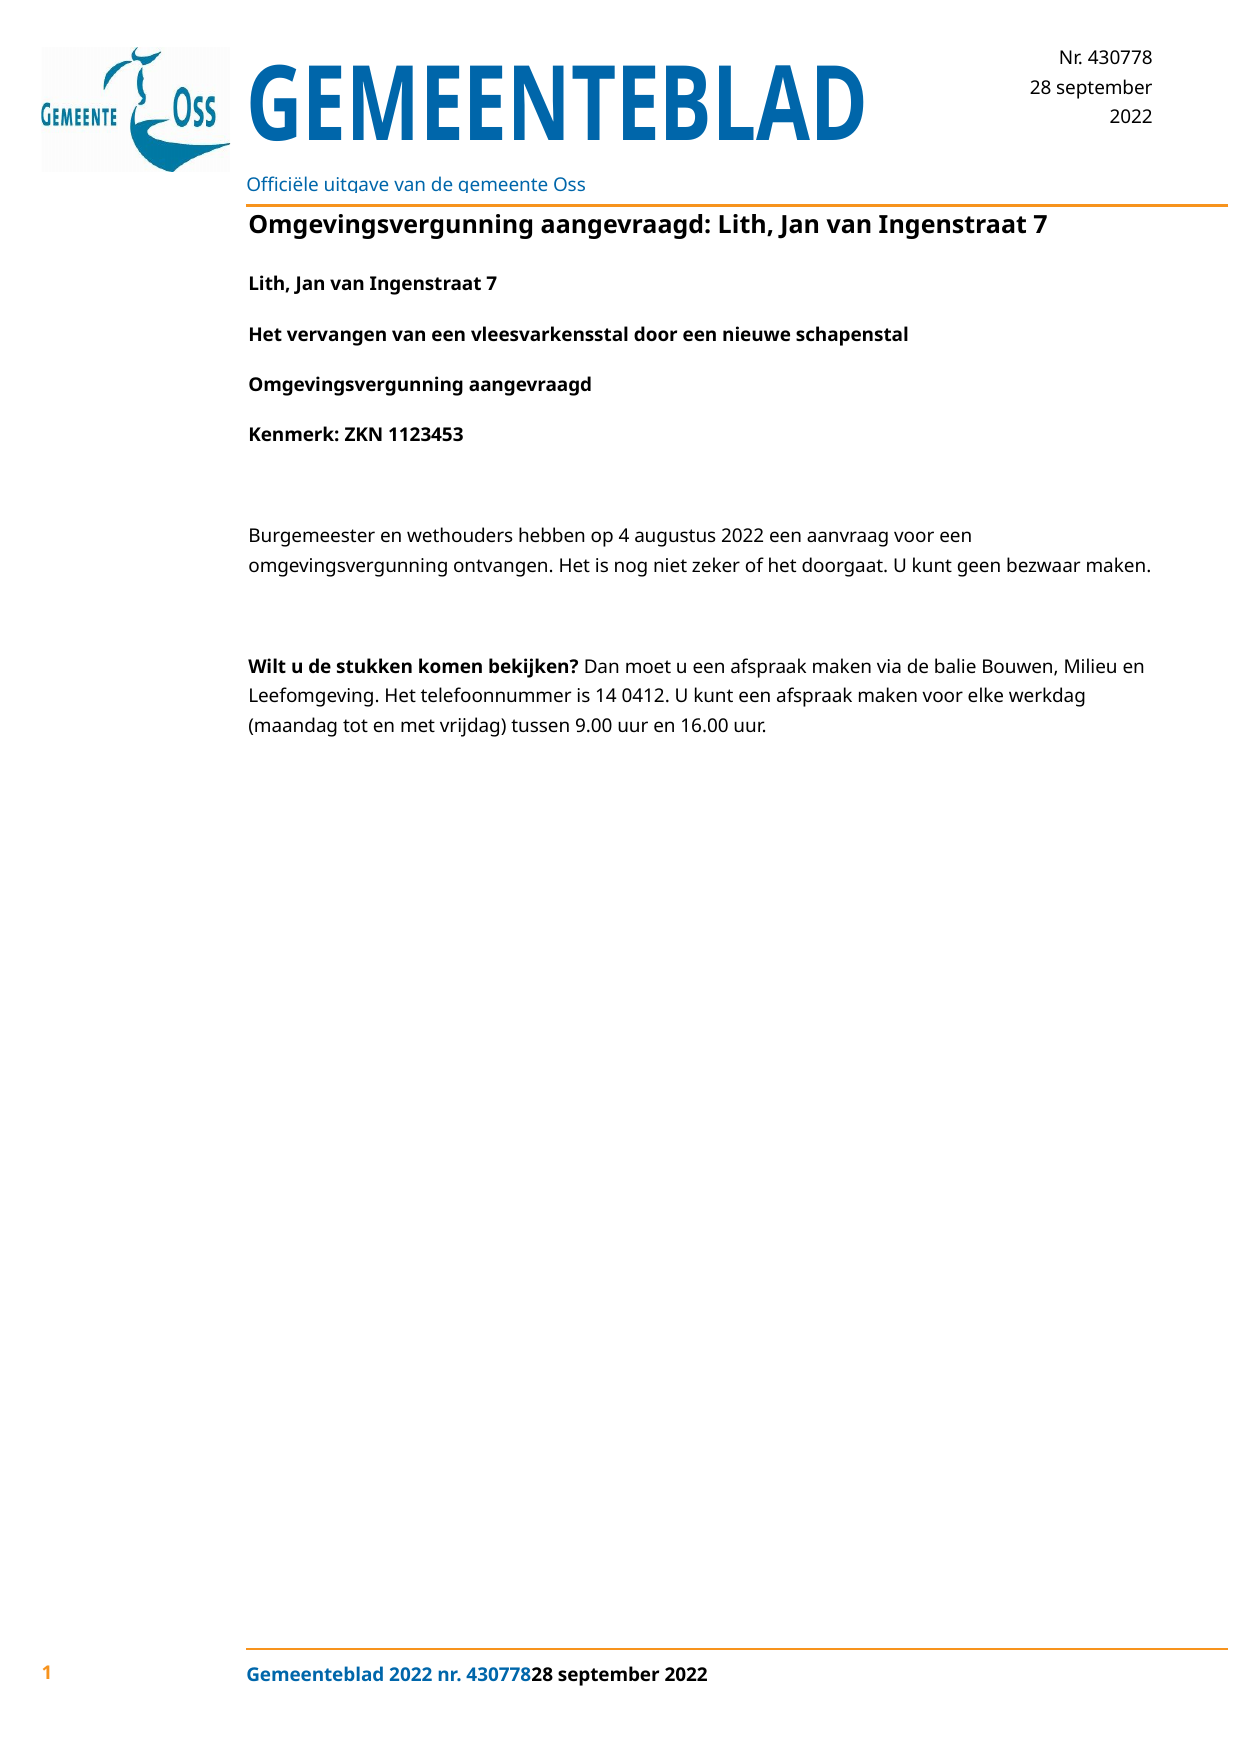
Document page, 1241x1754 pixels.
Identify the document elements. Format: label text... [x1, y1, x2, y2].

text Het vervangen van een vleesvarkensstal door een nieuwe schapenstal [248, 321, 1152, 346]
text Wilt u de stukken komen bekijken? Dan moet u een afspraak maken via de balie Bouwen, Milieu en Leefomgeving. Het telefoonnummer is 14 0412. U kunt een afspraak maken voor elke werkdag (maandag tot en met vrijdag) tussen 9.00 uur en 16.00 uur. [248, 653, 1152, 738]
text Kenmerk: ZKN 1123453 [248, 422, 1152, 447]
text Omgevingsvergunning aangevraagd [248, 371, 1152, 397]
text Omgevingsvergunning aangevraagd: Lith, Jan van Ingenstraat 7 [248, 207, 1152, 241]
picture [41, 47, 231, 172]
text Lith, Jan van Ingenstraat 7 [248, 270, 1152, 296]
text Burgemeester en wethouders hebben op 4 augustus 2022 een aanvraag voor een omgevingsvergunning ontvangen. Het is nog niet zeker of het doorgaat. U kunt geen bezwaar maken. [248, 522, 1152, 578]
